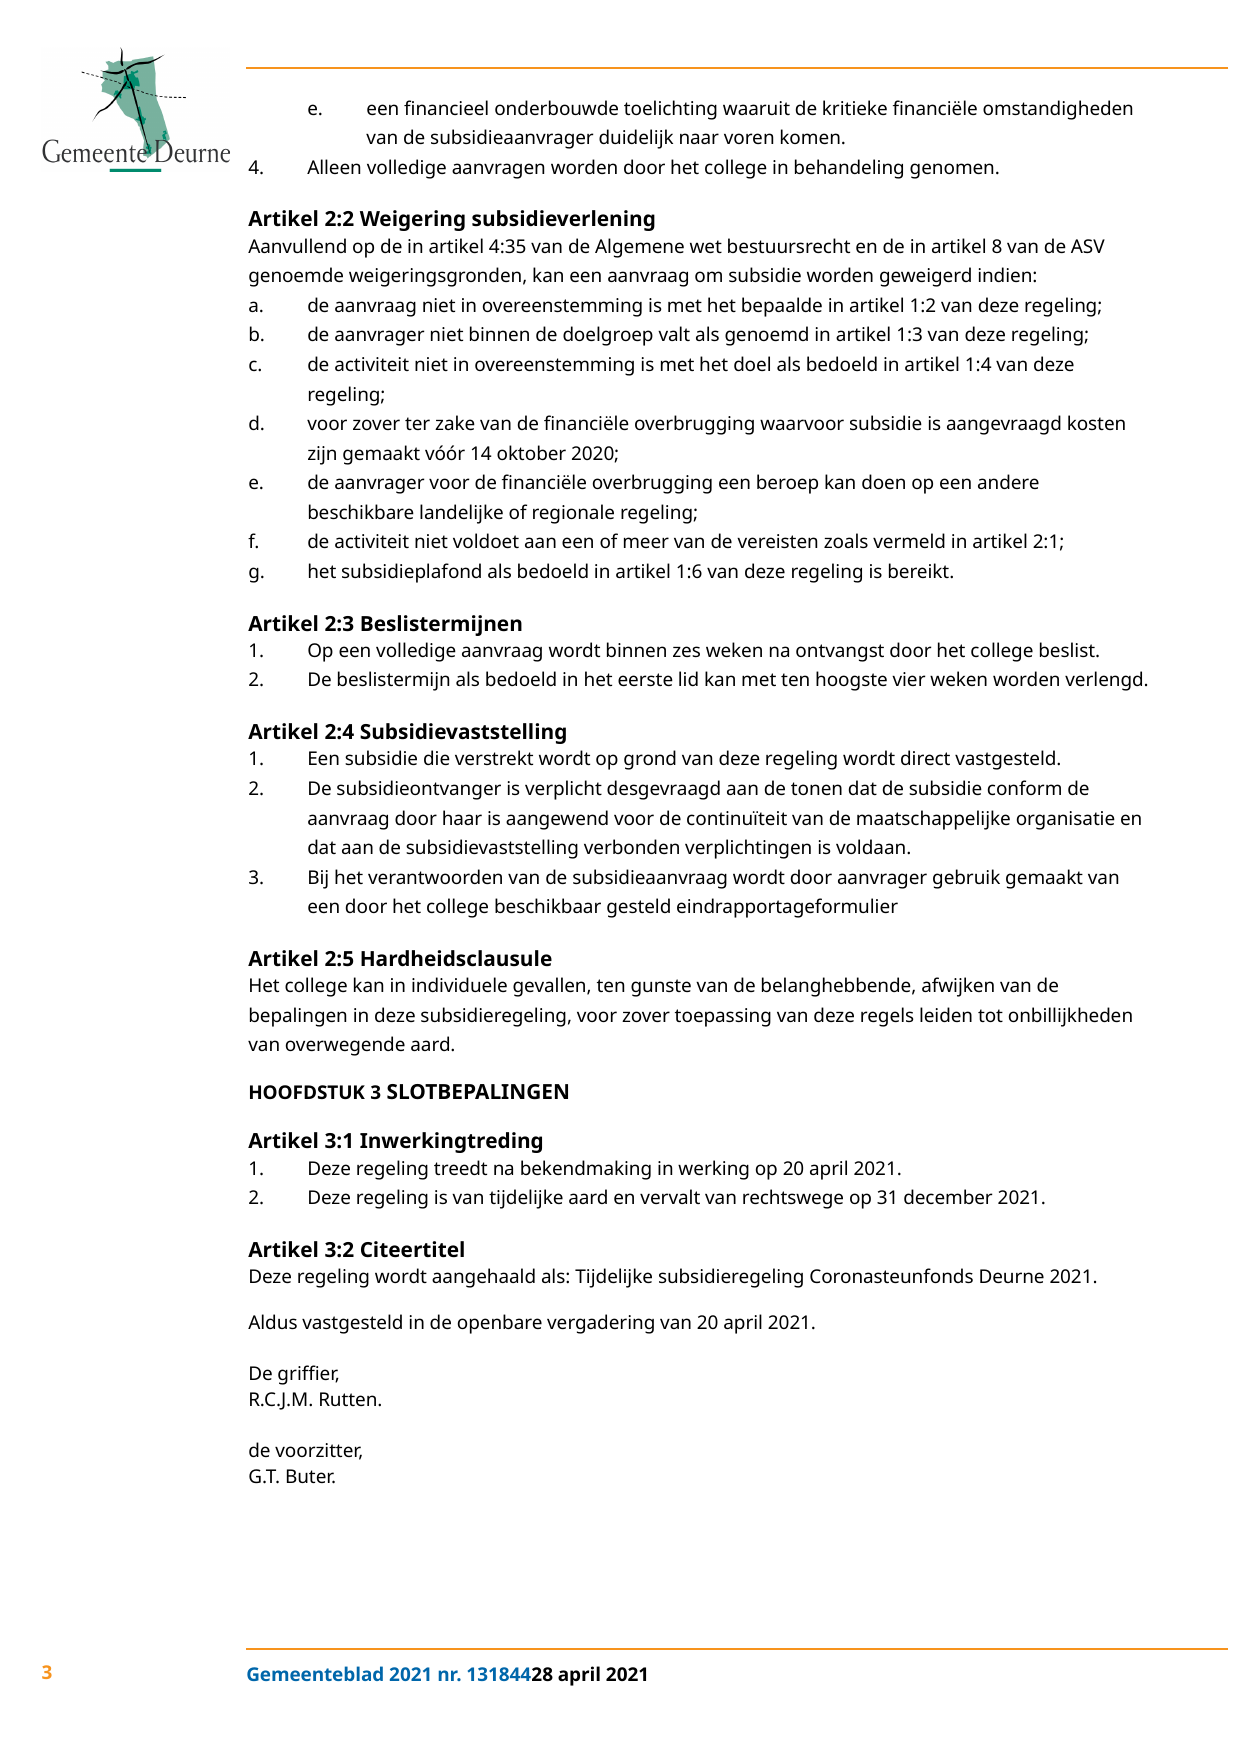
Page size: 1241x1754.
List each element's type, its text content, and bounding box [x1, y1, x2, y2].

list Deze regeling treedt na bekendmaking in werking op 20 april 2021. [248, 1155, 1152, 1181]
list de aanvraag niet in overeenstemming is met het bepaalde in artikel 1:2 van deze regeling; [248, 292, 1152, 318]
list Alleen volledige aanvragen worden door het college in behandeling genomen. [248, 154, 1152, 180]
list een financieel onderbouwde toelichting waaruit de kritieke financiële omstandigheden van de subsidieaanvrager duidelijk naar voren komen. [307, 95, 1152, 150]
list voor zover ter zake van de financiële overbrugging waarvoor subsidie is aangevraagd kosten zijn gemaakt vóór 14 oktober 2020; [248, 410, 1152, 466]
list Bij het verantwoorden van de subsidieaanvraag wordt door aanvrager gebruik gemaakt van een door het college beschikbaar gesteld eindrapportageformulier [248, 864, 1152, 919]
text Artikel 2:4 Subsidievaststelling [248, 717, 1152, 746]
text Aanvullend op de in artikel 4:35 van de Algemene wet bestuursrecht en de in artikel 8 van de ASV genoemde weigeringsgronden, kan een aanvraag om subsidie worden geweigerd indien: [248, 233, 1152, 288]
text De griffier, [248, 1360, 1152, 1386]
list de activiteit niet in overeenstemming is met het doel als bedoeld in artikel 1:4 van deze regeling; [248, 351, 1152, 406]
text Artikel 2:3 Beslistermijnen [248, 609, 1152, 637]
text Artikel 2:2 Weigering subsidieverlening [248, 204, 1152, 233]
text HOOFDSTUK 3 SLOTBEPALINGEN [248, 1077, 1152, 1106]
picture [41, 47, 231, 172]
list de activiteit niet voldoet aan een of meer van de vereisten zoals vermeld in artikel 2:1; [248, 529, 1152, 554]
list De subsidieontvanger is verplicht desgevraagd aan de tonen dat de subsidie conform de aanvraag door haar is aangewend voor de continuïteit van de maatschappelijke organisatie en dat aan de subsidievaststelling verbonden verplichtingen is voldaan. [248, 775, 1152, 860]
text G.T. Buter. [248, 1463, 1152, 1489]
list Deze regeling is van tijdelijke aard en vervalt van rechtswege op 31 december 2021. [248, 1184, 1152, 1210]
list het subsidieplafond als bedoeld in artikel 1:6 van deze regeling is bereikt. [248, 558, 1152, 584]
list Een subsidie die verstrekt wordt op grond van deze regeling wordt direct vastgesteld. [248, 746, 1152, 771]
list De beslistermijn als bedoeld in het eerste lid kan met ten hoogste vier weken worden verlengd. [248, 667, 1152, 692]
text R.C.J.M. Rutten. [248, 1386, 1152, 1412]
text Artikel 3:2 Citeertitel [248, 1235, 1152, 1263]
text Artikel 2:5 Hardheidsclausule [248, 944, 1152, 972]
list Op een volledige aanvraag wordt binnen zes weken na ontvangst door het college beslist. [248, 637, 1152, 663]
text Het college kan in individuele gevallen, ten gunste van de belanghebbende, afwijken van de bepalingen in deze subsidieregeling, voor zover toepassing van deze regels leiden tot onbillijkheden van overwegende aard. [248, 972, 1152, 1057]
list de aanvrager voor de financiële overbrugging een beroep kan doen op een andere beschikbare landelijke of regionale regeling; [248, 469, 1152, 525]
text Artikel 3:1 Inwerkingtreding [248, 1126, 1152, 1155]
text de voorzitter, [248, 1437, 1152, 1463]
text Deze regeling wordt aangehaald als: Tijdelijke subsidieregeling Coronasteunfonds Deurne 2021. [248, 1263, 1152, 1289]
text Aldus vastgesteld in de openbare vergadering van 20 april 2021. [248, 1309, 1152, 1334]
list de aanvrager niet binnen de doelgroep valt als genoemd in artikel 1:3 van deze regeling; [248, 322, 1152, 347]
